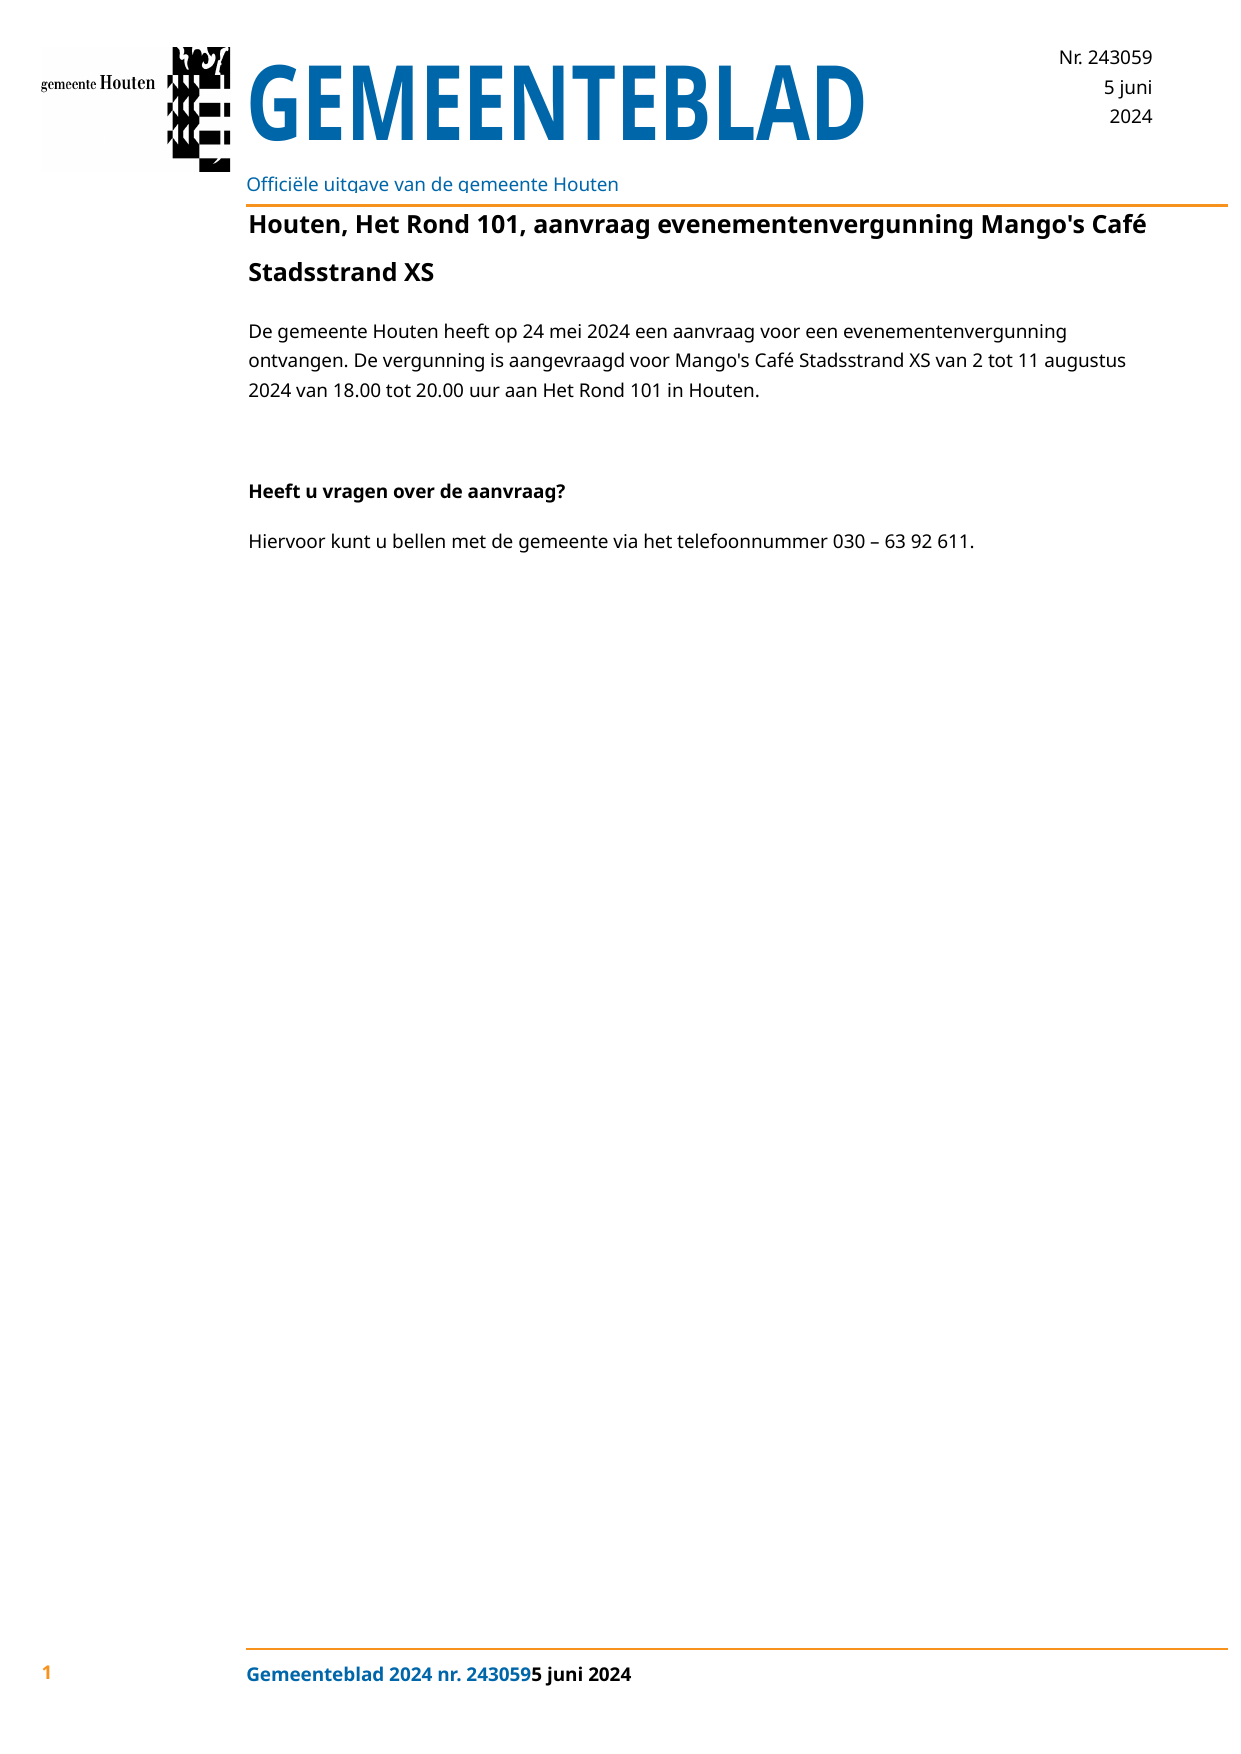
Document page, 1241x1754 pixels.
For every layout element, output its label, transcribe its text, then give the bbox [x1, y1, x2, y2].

text De gemeente Houten heeft op 24 mei 2024 een aanvraag voor een evenementenvergunning ontvangen. De vergunning is aangevraagd voor Mango's Café Stadsstrand XS van 2 tot 11 augustus 2024 van 18.00 tot 20.00 uur aan Het Rond 101 in Houten. [248, 318, 1152, 403]
text Houten, Het Rond 101, aanvraag evenementenvergunning Mango's Café Stadsstrand XS [248, 207, 1152, 288]
text Heeft u vragen over de aanvraag? [248, 478, 1152, 504]
picture [41, 47, 231, 172]
text Hiervoor kunt u bellen met de gemeente via het telefoonnummer 030 – 63 92 611. [248, 528, 1152, 554]
